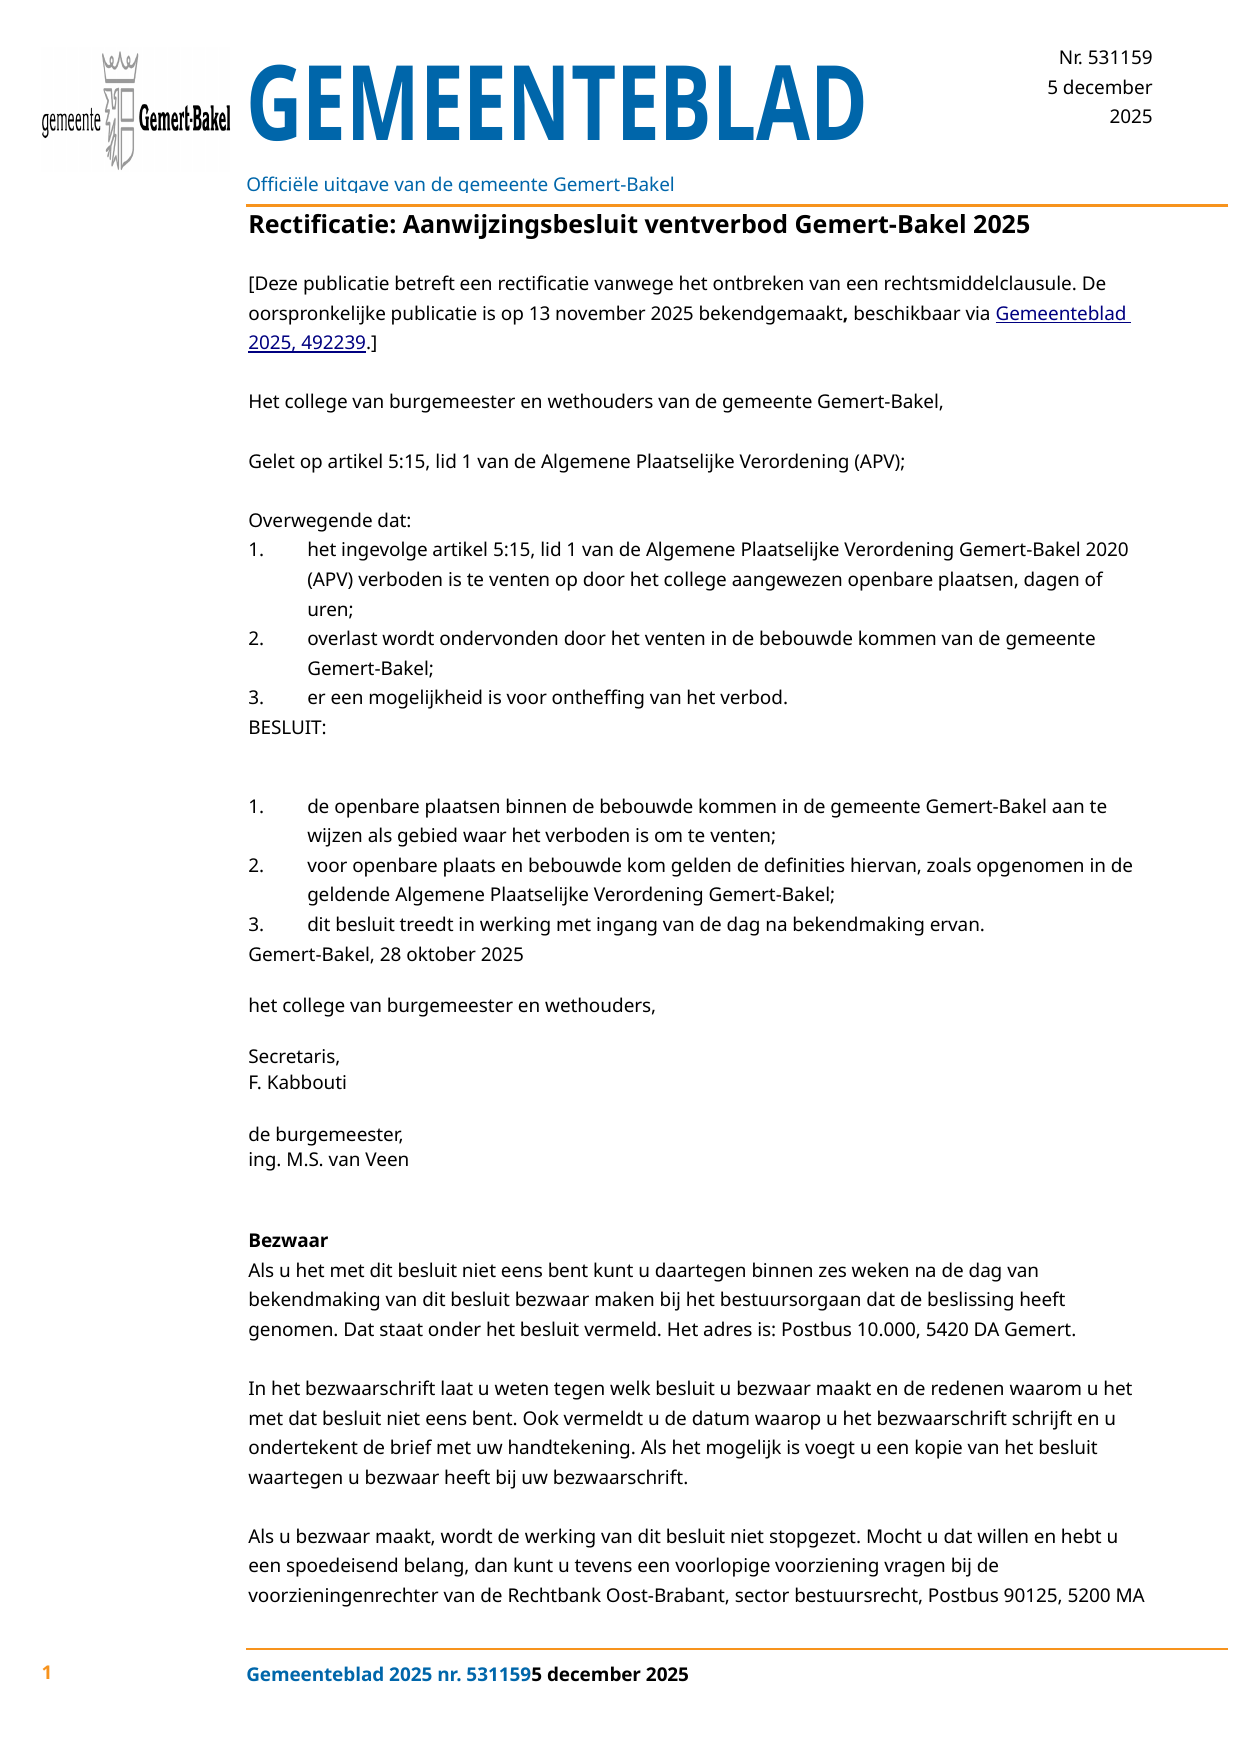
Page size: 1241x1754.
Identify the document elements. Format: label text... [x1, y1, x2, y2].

text Bezwaar [248, 1227, 1152, 1253]
text F. Kabbouti [248, 1069, 1152, 1095]
text de burgemeester, [248, 1121, 1152, 1147]
text Als u bezwaar maakt, wordt de werking van dit besluit niet stopgezet. Mocht u dat willen en hebt u een spoedeisend belang, dan kunt u tevens een voorlopige voorziening vragen bij de voorzieningenrechter van de Rechtbank Oost-Brabant, sector bestuursrecht, Postbus 90125, 5200 MA [248, 1523, 1152, 1608]
list er een mogelijkheid is voor ontheffing van het verbod. [248, 684, 1152, 710]
list het ingevolge artikel 5:15, lid 1 van de Algemene Plaatselijke Verordening Gemert-Bakel 2020 (APV) verboden is te venten op door het college aangewezen openbare plaatsen, dagen of uren; [248, 537, 1152, 621]
picture [41, 47, 231, 172]
text [Deze publicatie betreft een rectificatie vanwege het ontbreken van een rechtsmiddelclausule. De oorspronkelijke publicatie is op 13 november 2025 bekendgemaakt, beschikbaar via Gemeenteblad 2025, 492239.] [248, 270, 1152, 355]
text Rectificatie: Aanwijzingsbesluit ventverbod Gemert-Bakel 2025 [248, 207, 1152, 241]
list dit besluit treedt in werking met ingang van de dag na bekendmaking ervan. [248, 911, 1152, 937]
text ing. M.S. van Veen [248, 1147, 1152, 1172]
list overlast wordt ondervonden door het venten in de bebouwde kommen van de gemeente Gemert-Bakel; [248, 625, 1152, 681]
text In het bezwaarschrift laat u weten tegen welk besluit u bezwaar maakt en de redenen waarom u het met dat besluit niet eens bent. Ook vermeldt u de datum waarop u het bezwaarschrift schrijft en u ondertekent de brief met uw handtekening. Als het mogelijk is voegt u een kopie van het besluit waartegen u bezwaar heeft bij uw bezwaarschrift. [248, 1375, 1152, 1490]
text Overwegende dat: [248, 507, 1152, 533]
text Het college van burgemeester en wethouders van de gemeente Gemert-Bakel, [248, 389, 1152, 414]
list de openbare plaatsen binnen de bebouwde kommen in de gemeente Gemert-Bakel aan te wijzen als gebied waar het verboden is om te venten; [248, 793, 1152, 848]
text het college van burgemeester en wethouders, [248, 992, 1152, 1018]
text Gemert-Bakel, 28 oktober 2025 [248, 941, 1152, 967]
text BESLUIT: [248, 714, 1152, 740]
text Secretaris, [248, 1044, 1152, 1069]
text Als u het met dit besluit niet eens bent kunt u daartegen binnen zes weken na de dag van bekendmaking van dit besluit bezwaar maken bij het bestuursorgaan dat de beslissing heeft genomen. Dat staat onder het besluit vermeld. Het adres is: Postbus 10.000, 5420 DA Gemert. [248, 1257, 1152, 1342]
text Gelet op artikel 5:15, lid 1 van de Algemene Plaatselijke Verordening (APV); [248, 448, 1152, 473]
list voor openbare plaats en bebouwde kom gelden de definities hiervan, zoals opgenomen in de geldende Algemene Plaatselijke Verordening Gemert-Bakel; [248, 852, 1152, 907]
